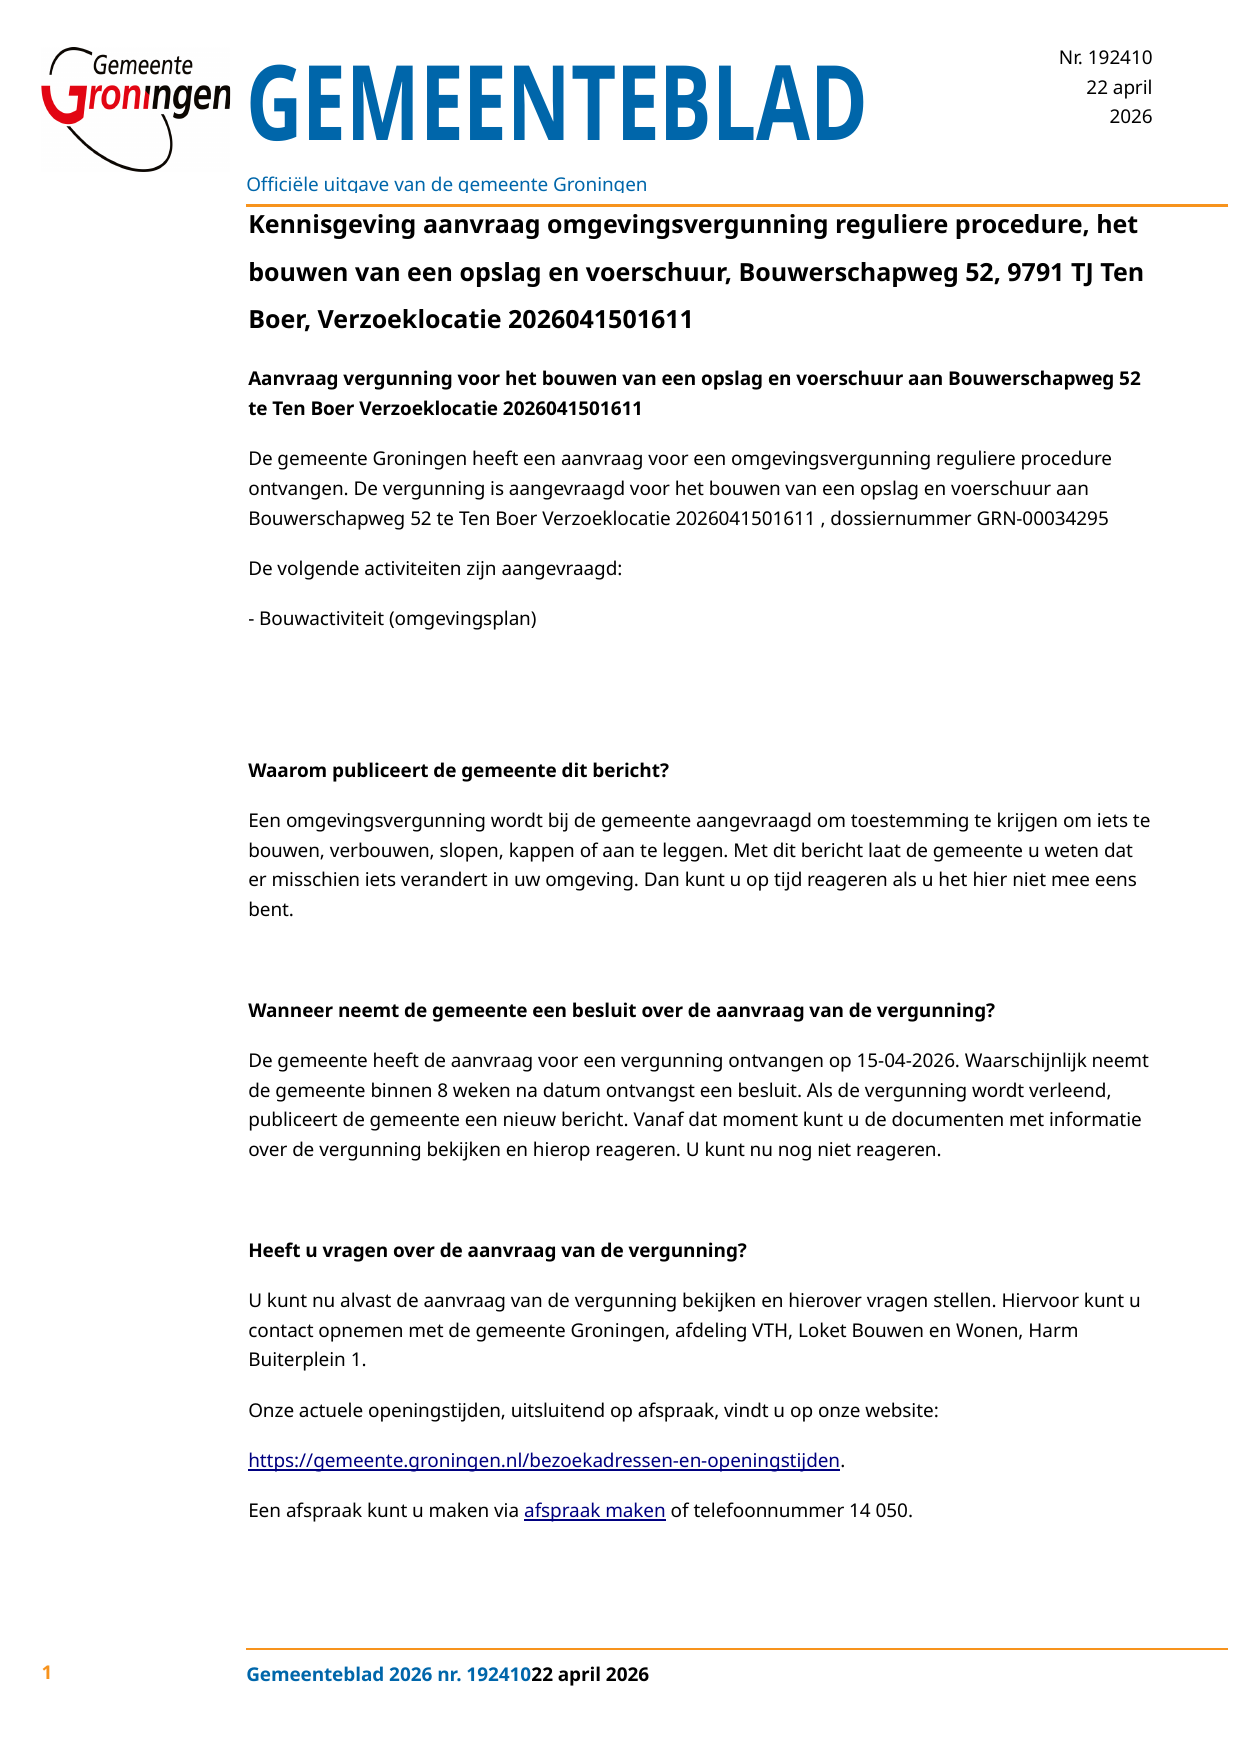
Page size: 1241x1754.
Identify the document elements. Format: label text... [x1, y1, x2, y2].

text Een omgevingsvergunning wordt bij de gemeente aangevraagd om toestemming te krijgen om iets te bouwen, verbouwen, slopen, kappen of aan te leggen. Met dit bericht laat de gemeente u weten dat er misschien iets verandert in uw omgeving. Dan kunt u op tijd reageren als u het hier niet mee eens bent. [248, 807, 1152, 922]
text Waarom publiceert de gemeente dit bericht? [248, 757, 1152, 782]
text De gemeente heeft de aanvraag voor een vergunning ontvangen op 15-04-2026. Waarschijnlijk neemt de gemeente binnen 8 weken na datum ontvangst een besluit. Als de vergunning wordt verleend, publiceert de gemeente een nieuw bericht. Vanaf dat moment kunt u de documenten met informatie over de vergunning bekijken en hierop reageren. U kunt nu nog niet reageren. [248, 1047, 1152, 1162]
text Kennisgeving aanvraag omgevingsvergunning reguliere procedure, het bouwen van een opslag en voerschuur, Bouwerschapweg 52, 9791 TJ Ten Boer, Verzoeklocatie 2026041501611 [248, 207, 1152, 336]
text De volgende activiteiten zijn aangevraagd: [248, 555, 1152, 581]
text Wanneer neemt de gemeente een besluit over de aanvraag van de vergunning? [248, 997, 1152, 1022]
text Heeft u vragen over de aanvraag van de vergunning? [248, 1237, 1152, 1262]
text https://gemeente.groningen.nl/bezoekadressen-en-openingstijden. [248, 1447, 1152, 1473]
text Aanvraag vergunning voor het bouwen van een opslag en voerschuur aan Bouwerschapweg 52 te Ten Boer Verzoeklocatie 2026041501611 [248, 366, 1152, 421]
picture [41, 47, 231, 172]
text - Bouwactiviteit (omgevingsplan) [248, 606, 1152, 631]
text U kunt nu alvast de aanvraag van de vergunning bekijken en hierover vragen stellen. Hiervoor kunt u contact opnemen met de gemeente Groningen, afdeling VTH, Loket Bouwen en Wonen, Harm Buiterplein 1. [248, 1287, 1152, 1372]
text Onze actuele openingstijden, uitsluitend op afspraak, vindt u op onze website: [248, 1397, 1152, 1422]
text Een afspraak kunt u maken via afspraak maken of telefoonnummer 14 050. [248, 1498, 1152, 1523]
text De gemeente Groningen heeft een aanvraag voor een omgevingsvergunning reguliere procedure ontvangen. De vergunning is aangevraagd voor het bouwen van een opslag en voerschuur aan Bouwerschapweg 52 te Ten Boer Verzoeklocatie 2026041501611 , dossiernummer GRN-00034295 [248, 446, 1152, 530]
